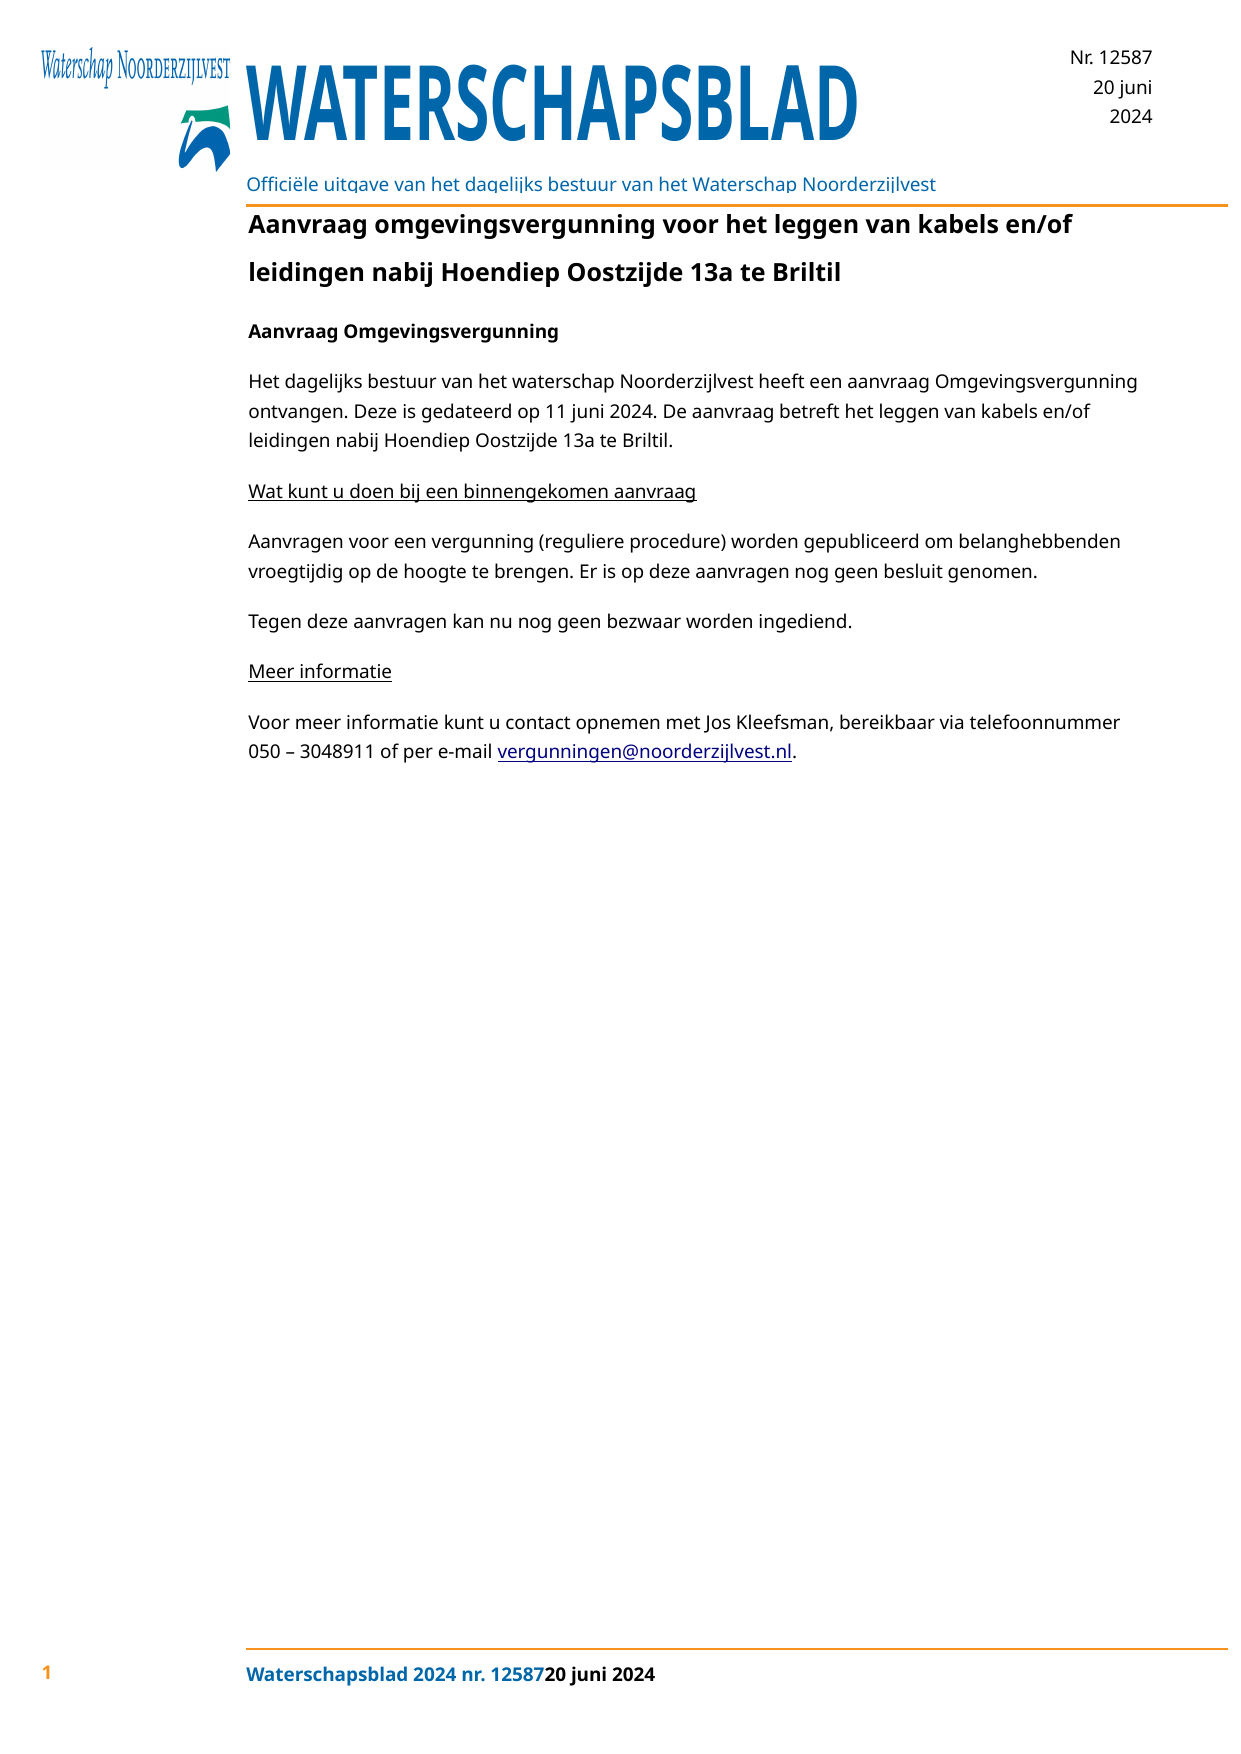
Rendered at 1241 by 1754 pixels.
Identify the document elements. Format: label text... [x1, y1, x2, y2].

text Wat kunt u doen bij een binnengekomen aanvraag [248, 478, 1152, 504]
text Aanvraag omgevingsvergunning voor het leggen van kabels en/of leidingen nabij Hoendiep Oostzijde 13a te Briltil [248, 207, 1152, 288]
text Voor meer informatie kunt u contact opnemen met Jos Kleefsman, bereikbaar via telefoonnummer 050 – 3048911 of per e-mail vergunningen@noorderzijlvest.nl. [248, 709, 1152, 764]
text Aanvraag Omgevingsvergunning [248, 318, 1152, 344]
text Het dagelijks bestuur van het waterschap Noorderzijlvest heeft een aanvraag Omgevingsvergunning ontvangen. Deze is gedateerd op 11 juni 2024. De aanvraag betreft het leggen van kabels en/of leidingen nabij Hoendiep Oostzijde 13a te Briltil. [248, 368, 1152, 453]
text Aanvragen voor een vergunning (reguliere procedure) worden gepubliceerd om belanghebbenden vroegtijdig op de hoogte te brengen. Er is op deze aanvragen nog geen besluit genomen. [248, 528, 1152, 584]
picture [41, 47, 231, 172]
text Meer informatie [248, 659, 1152, 684]
text Tegen deze aanvragen kan nu nog geen bezwaar worden ingediend. [248, 608, 1152, 634]
